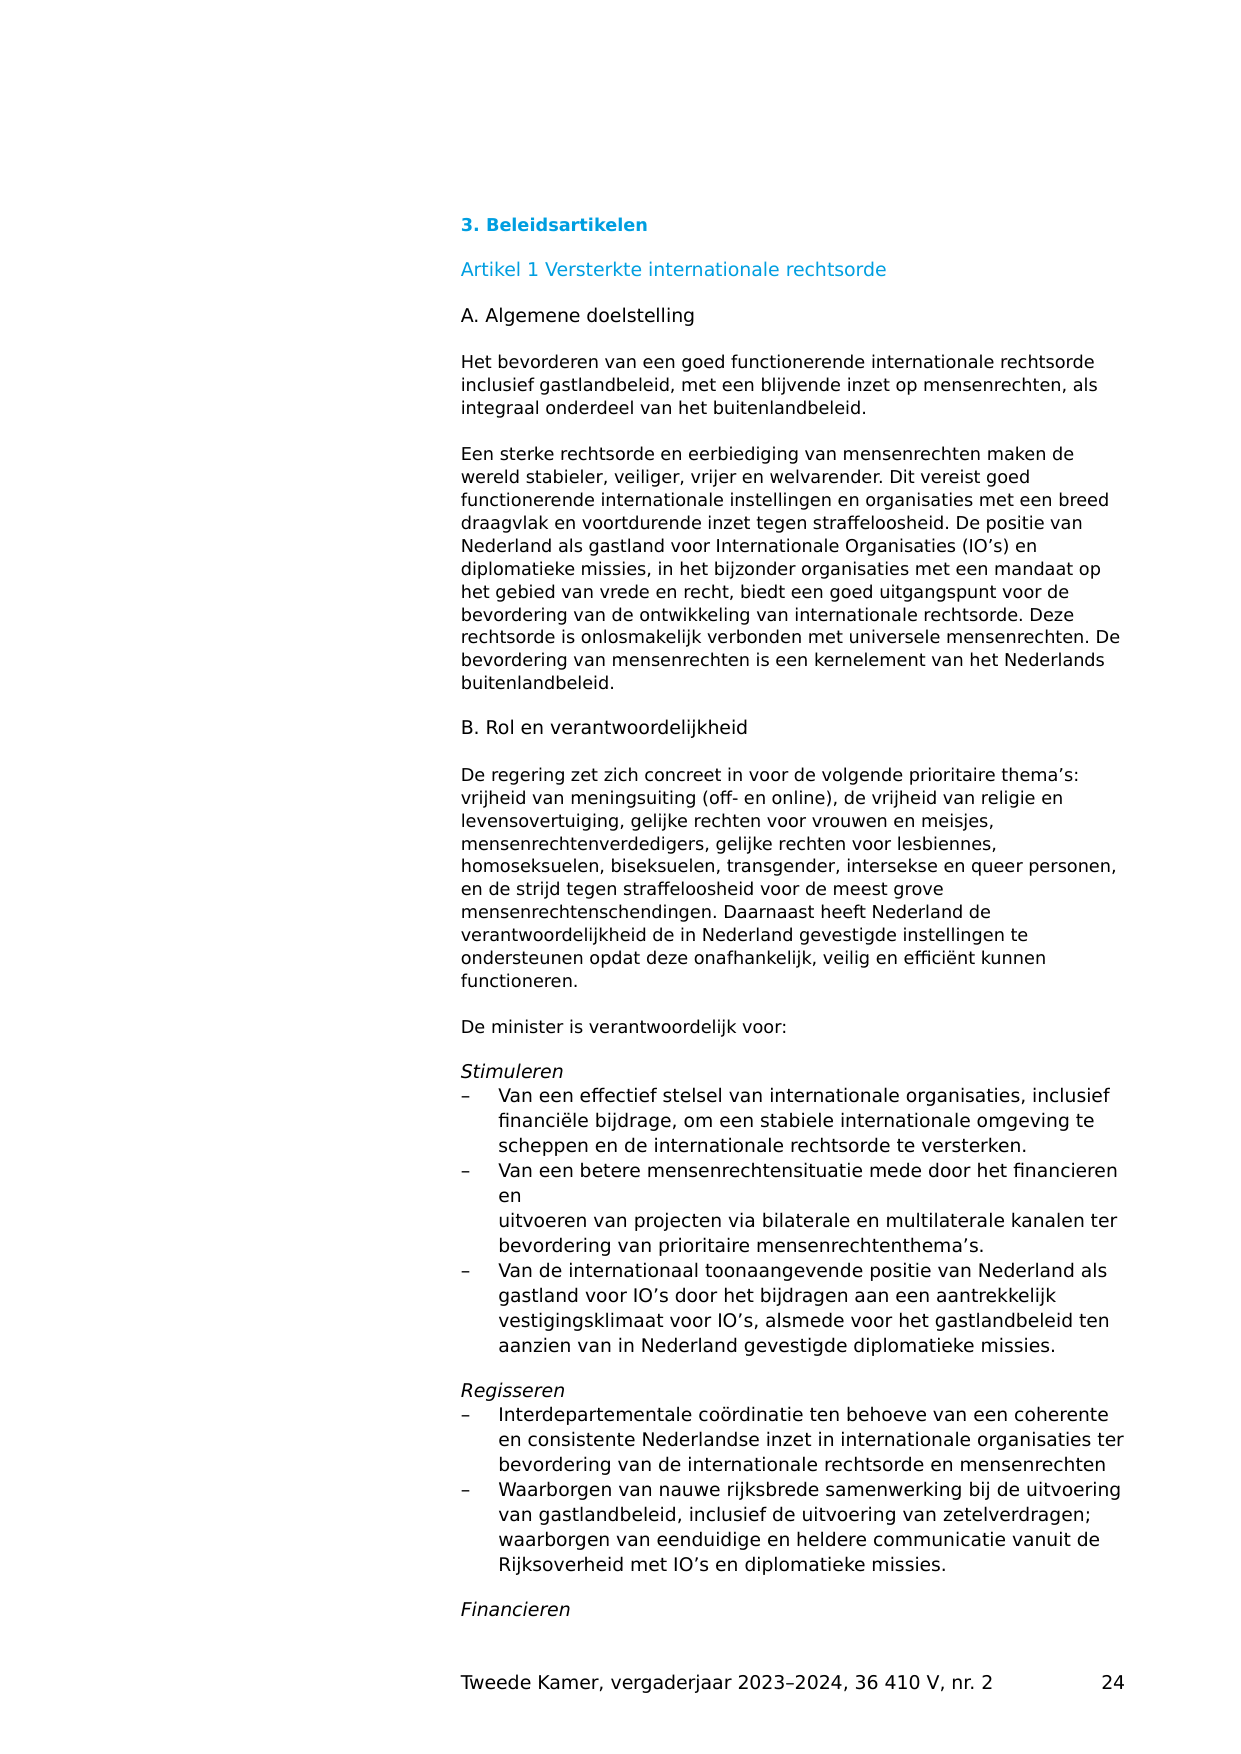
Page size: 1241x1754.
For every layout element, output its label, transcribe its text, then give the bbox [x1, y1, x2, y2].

text Regisseren [461, 1380, 1125, 1402]
list Waarborgen van nauwe rijksbrede samenwerking bij de uitvoering van gastlandbeleid, inclusief de uitvoering van zetelverdragen; waarborgen van eenduidige en heldere communicatie vanuit de Rijksoverheid met IO’s en diplomatieke missies. [461, 1477, 1125, 1577]
text Stimuleren [461, 1061, 1125, 1083]
title Artikel 1 Versterkte internationale rechtsorde [461, 259, 1125, 281]
title B. Rol en verantwoordelijkheid [461, 717, 1125, 739]
list Van een effectief stelsel van internationale organisaties, inclusief financiële bijdrage, om een stabiele internationale omgeving te scheppen en de internationale rechtsorde te versterken. [461, 1083, 1125, 1158]
list Van een betere mensenrechtensituatie mede door het financieren en [461, 1158, 1125, 1208]
text Het bevorderen van een goed functionerende internationale rechtsorde inclusief gastlandbeleid, met een blijvende inzet op mensenrechten, als integraal onderdeel van het buitenlandbeleid. [461, 351, 1125, 419]
list Interdepartementale coördinatie ten behoeve van een coherente en consistente Nederlandse inzet in internationale organisaties ter bevordering van de internationale rechtsorde en mensenrechten [461, 1402, 1125, 1477]
list Van de internationaal toonaangevende positie van Nederland als gastland voor IO’s door het bijdragen aan een aantrekkelijk vestigingsklimaat voor IO’s, alsmede voor het gastlandbeleid ten aanzien van in Nederland gevestigde diplomatieke missies. [461, 1258, 1125, 1358]
text Een sterke rechtsorde en eerbiediging van mensenrechten maken de wereld stabieler, veiliger, vrijer en welvarender. Dit vereist goed functionerende internationale instellingen en organisaties met een breed draagvlak en voortdurende inzet tegen straffeloosheid. De positie van Nederland als gastland voor Internationale Organisaties (IO’s) en diplomatieke missies, in het bijzonder organisaties met een mandaat op het gebied van vrede en recht, biedt een goed uitgangspunt voor de bevordering van de ontwikkeling van internationale rechtsorde. Deze rechtsorde is onlosmakelijk verbonden met universele mensenrechten. De bevordering van mensenrechten is een kernelement van het Nederlands buitenlandbeleid. [461, 442, 1125, 694]
title 3. Beleidsartikelen [461, 213, 1125, 236]
text Financieren [461, 1599, 1125, 1621]
text De regering zet zich concreet in voor de volgende prioritaire thema’s: vrijheid van meningsuiting (off- en online), de vrijheid van religie en levensovertuiging, gelijke rechten voor vrouwen en meisjes, mensenrechtenverdedigers, gelijke rechten voor lesbiennes, homoseksuelen, biseksuelen, transgender, intersekse en queer personen, en de strijd tegen straffeloosheid voor de meest grove mensenrechtenschendingen. Daarnaast heeft Nederland de verantwoordelijkheid de in Nederland gevestigde instellingen te ondersteunen opdat deze onafhankelijk, veilig en efficiënt kunnen functioneren. [461, 763, 1125, 992]
list bevordering van prioritaire mensenrechtenthema’s. [461, 1233, 1125, 1258]
text De minister is verantwoordelijk voor: [461, 1015, 1125, 1038]
list uitvoeren van projecten via bilaterale en multilaterale kanalen ter [461, 1208, 1125, 1233]
title A. Algemene doelstelling [461, 305, 1125, 327]
